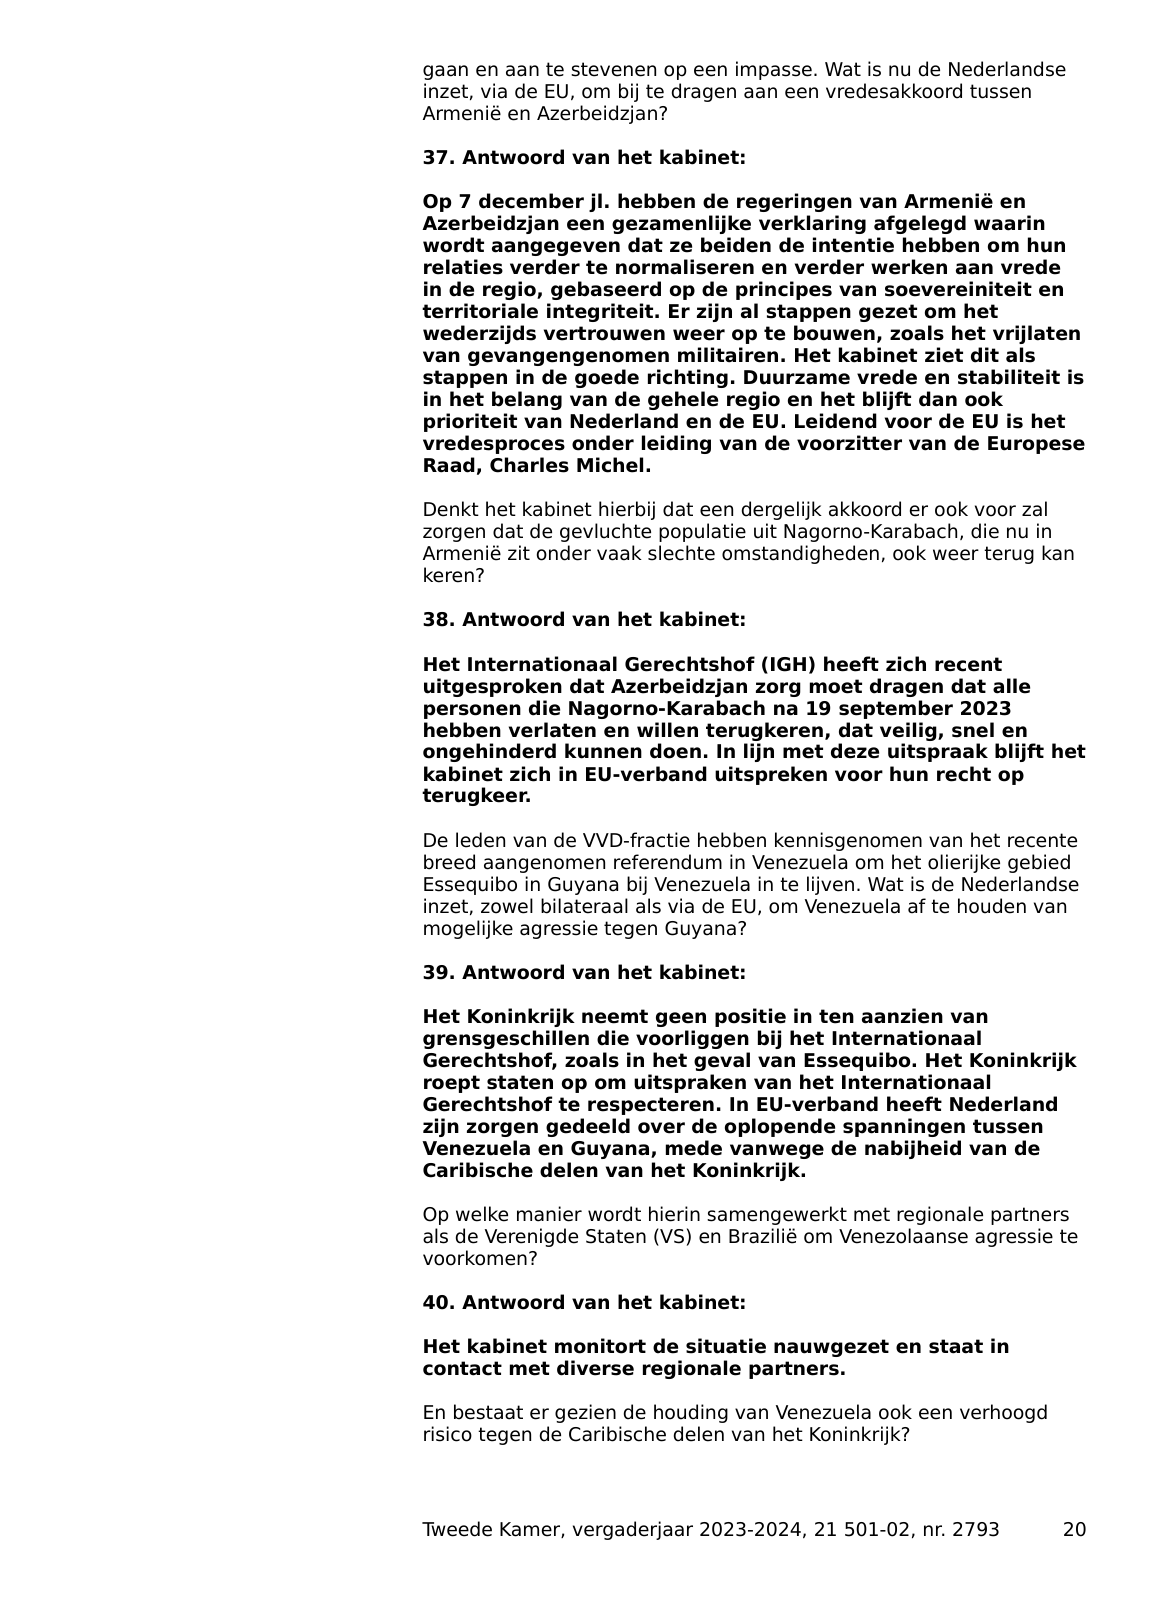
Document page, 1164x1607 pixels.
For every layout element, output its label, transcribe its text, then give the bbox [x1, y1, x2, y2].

text Op welke manier wordt hierin samengewerkt met regionale partners als de Verenigde Staten (VS) en Brazilië om Venezolaanse agressie te voorkomen? [422, 1204, 1087, 1270]
subtitle 40. Antwoord van het kabinet: [422, 1292, 1087, 1314]
text Het kabinet monitort de situatie nauwgezet en staat in contact met diverse regionale partners. [422, 1336, 1087, 1380]
subtitle 38. Antwoord van het kabinet: [422, 609, 1087, 631]
subtitle 37. Antwoord van het kabinet: [422, 147, 1087, 169]
subtitle 39. Antwoord van het kabinet: [422, 962, 1087, 984]
text gaan en aan te stevenen op een impasse. Wat is nu de Nederlandse inzet, via de EU, om bij te dragen aan een vredesakkoord tussen Armenië en Azerbeidzjan? [422, 59, 1087, 125]
text Op 7 december jl. hebben de regeringen van Armenië en Azerbeidzjan een gezamenlijke verklaring afgelegd waarin wordt aangegeven dat ze beiden de intentie hebben om hun relaties verder te normaliseren en verder werken aan vrede in de regio, gebaseerd op de principes van soevereiniteit en territoriale integriteit. Er zijn al stappen gezet om het wederzijds vertrouwen weer op te bouwen, zoals het vrijlaten van gevangengenomen militairen. Het kabinet ziet dit als stappen in de goede richting. Duurzame vrede en stabiliteit is in het belang van de gehele regio en het blijft dan ook prioriteit van Nederland en de EU. Leidend voor de EU is het vredesproces onder leiding van de voorzitter van de Europese Raad, Charles Michel. [422, 191, 1087, 477]
text De leden van de VVD-fractie hebben kennisgenomen van het recente breed aangenomen referendum in Venezuela om het olierijke gebied Essequibo in Guyana bij Venezuela in te lijven. Wat is de Nederlandse inzet, zowel bilateraal als via de EU, om Venezuela af te houden van mogelijke agressie tegen Guyana? [422, 829, 1087, 939]
text Denkt het kabinet hierbij dat een dergelijk akkoord er ook voor zal zorgen dat de gevluchte populatie uit Nagorno-Karabach, die nu in Armenië zit onder vaak slechte omstandigheden, ook weer terug kan keren? [422, 499, 1087, 587]
text Het Koninkrijk neemt geen positie in ten aanzien van grensgeschillen die voorliggen bij het Internationaal Gerechtshof, zoals in het geval van Essequibo. Het Koninkrijk roept staten op om uitspraken van het Internationaal Gerechtshof te respecteren. In EU-verband heeft Nederland zijn zorgen gedeeld over de oplopende spanningen tussen Venezuela en Guyana, mede vanwege de nabijheid van de Caribische delen van het Koninkrijk. [422, 1006, 1087, 1182]
text Het Internationaal Gerechtshof (IGH) heeft zich recent uitgesproken dat Azerbeidzjan zorg moet dragen dat alle personen die Nagorno-Karabach na 19 september 2023 hebben verlaten en willen terugkeren, dat veilig, snel en ongehinderd kunnen doen. In lijn met deze uitspraak blijft het kabinet zich in EU-verband uitspreken voor hun recht op terugkeer. [422, 653, 1087, 807]
text En bestaat er gezien de houding van Venezuela ook een verhoogd risico tegen de Caribische delen van het Koninkrijk? [422, 1402, 1087, 1446]
